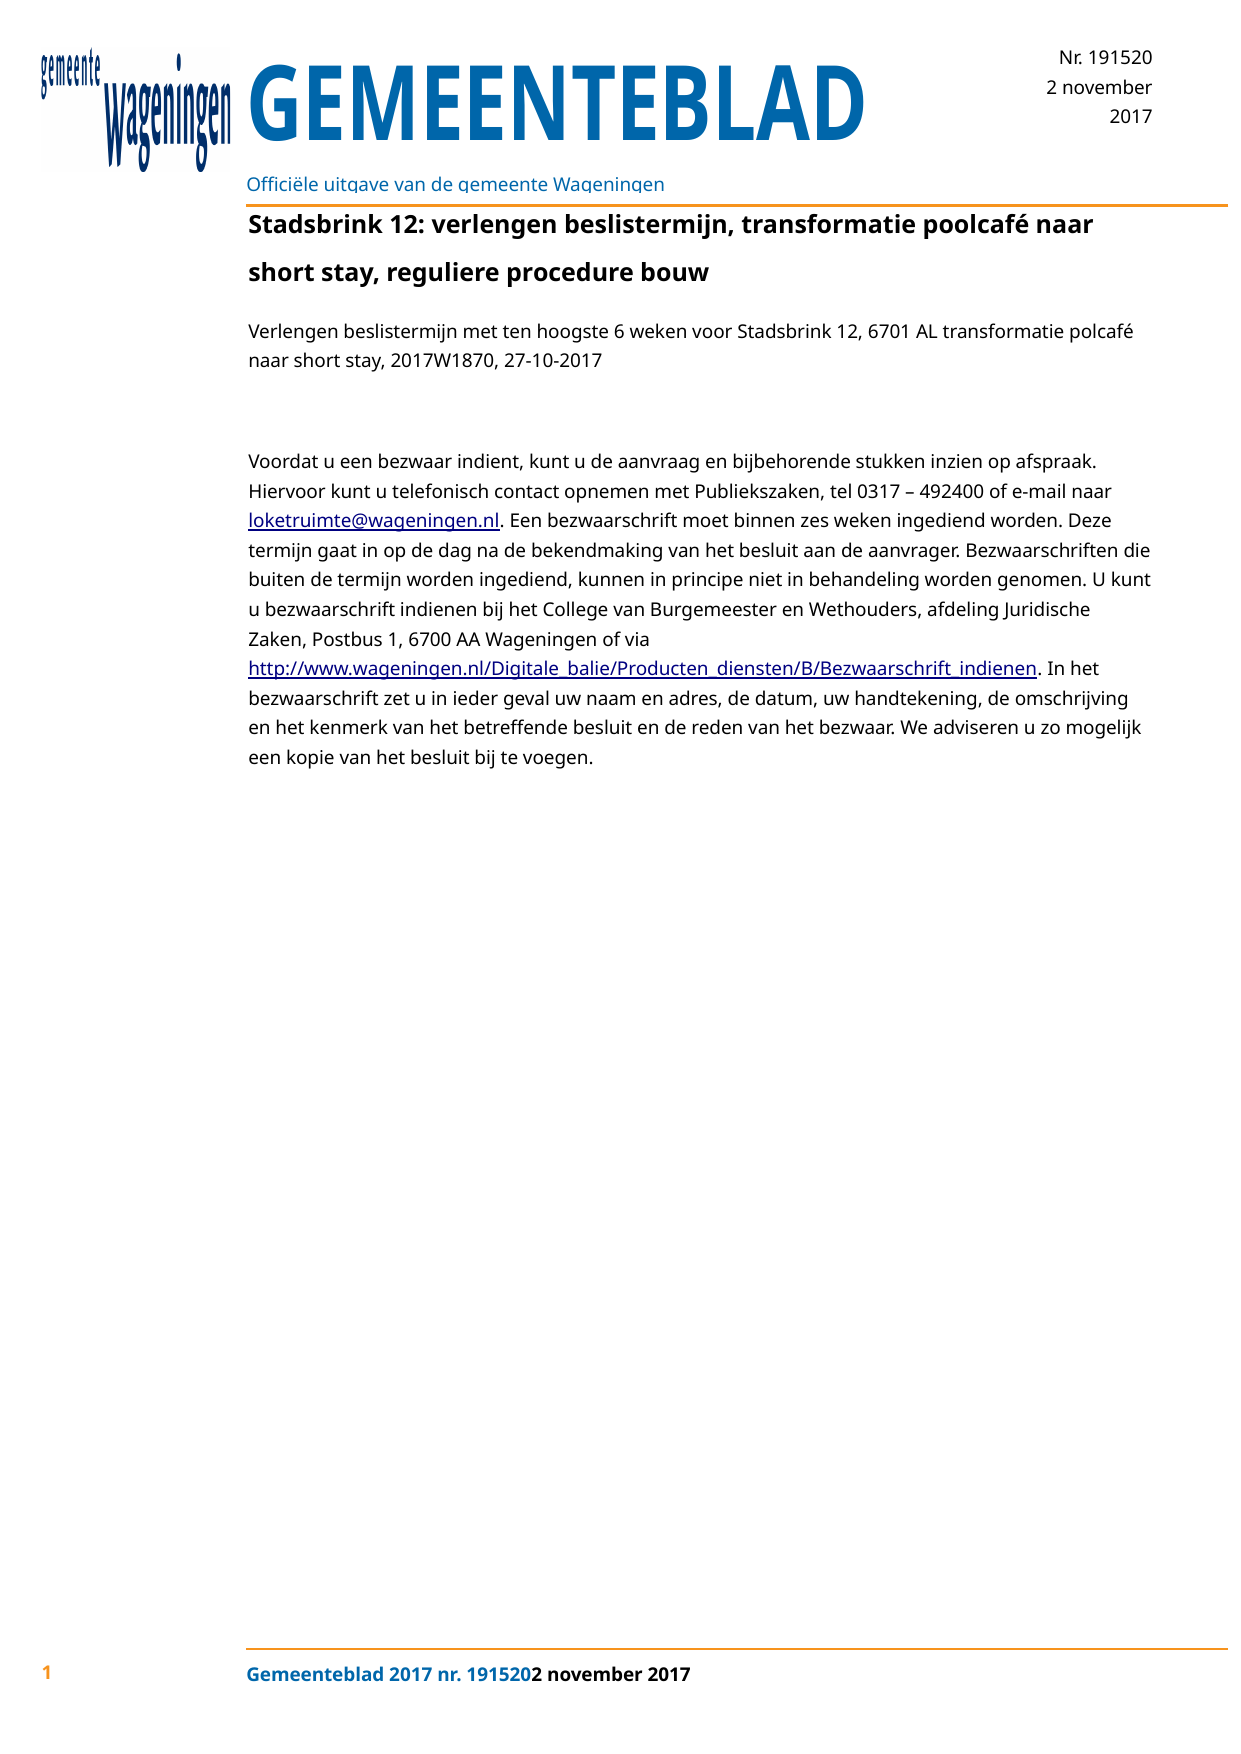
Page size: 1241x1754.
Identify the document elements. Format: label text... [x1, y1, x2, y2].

text Verlengen beslistermijn met ten hoogste 6 weken voor Stadsbrink 12, 6701 AL transformatie polcafé naar short stay, 2017W1870, 27-10-2017 [248, 318, 1152, 373]
picture [41, 47, 231, 172]
text Stadsbrink 12: verlengen beslistermijn, transformatie poolcafé naar short stay, reguliere procedure bouw [248, 207, 1152, 288]
text Voordat u een bezwaar indient, kunt u de aanvraag en bijbehorende stukken inzien op afspraak. Hiervoor kunt u telefonisch contact opnemen met Publiekszaken, tel 0317 – 492400 of e-mail naar loketruimte@wageningen.nl. Een bezwaarschrift moet binnen zes weken ingediend worden. Deze termijn gaat in op de dag na de bekendmaking van het besluit aan de aanvrager. Bezwaarschriften die buiten de termijn worden ingediend, kunnen in principe niet in behandeling worden genomen. U kunt u bezwaarschrift indienen bij het College van Burgemeester en Wethouders, afdeling Juridische Zaken, Postbus 1, 6700 AA Wageningen of via http://www.wageningen.nl/Digitale_balie/Producten_diensten/B/Bezwaarschrift_indienen. In het bezwaarschrift zet u in ieder geval uw naam en adres, de datum, uw handtekening, de omschrijving en het kenmerk van het betreffende besluit en de reden van het bezwaar. We adviseren u zo mogelijk een kopie van het besluit bij te voegen. [248, 448, 1152, 770]
